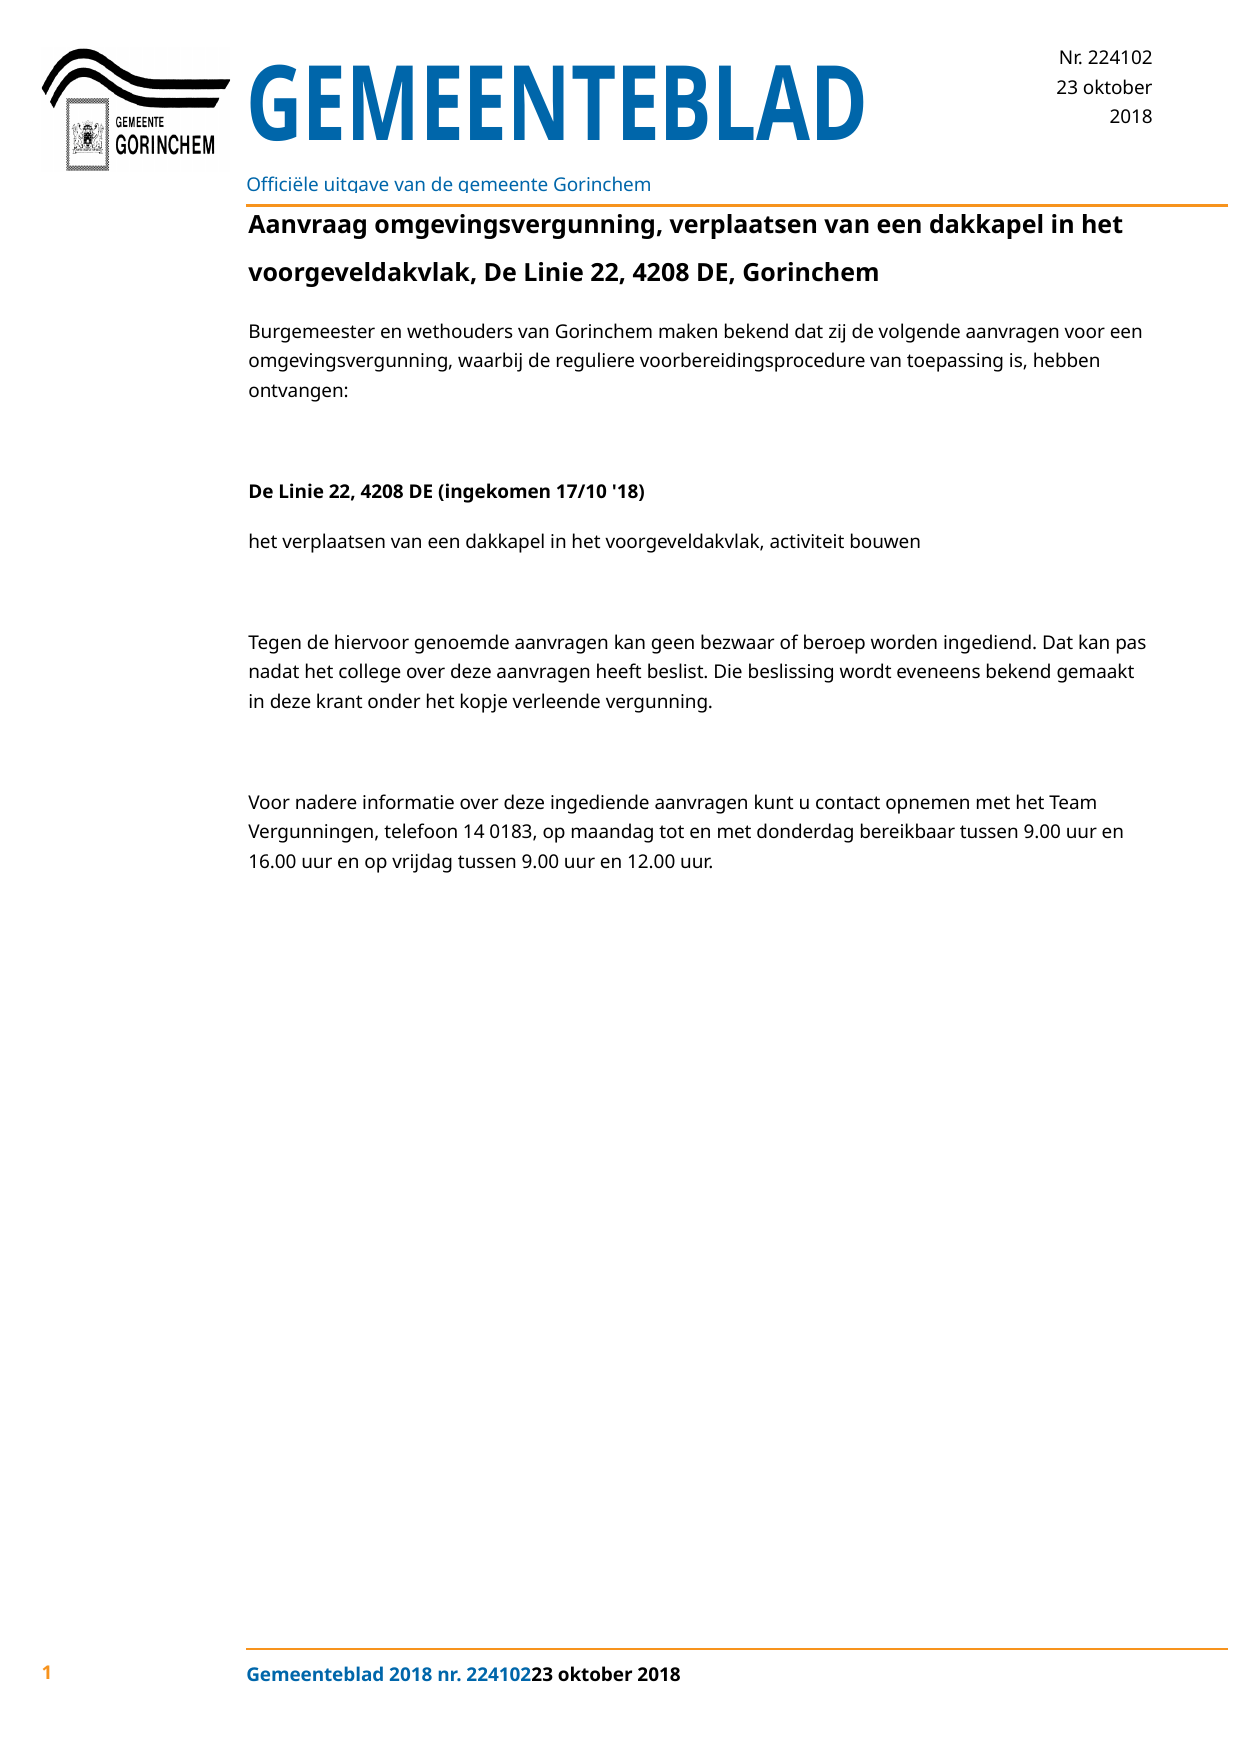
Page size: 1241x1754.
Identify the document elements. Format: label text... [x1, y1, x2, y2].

text Voor nadere informatie over deze ingediende aanvragen kunt u contact opnemen met het Team Vergunningen, telefoon 14 0183, op maandag tot en met donderdag bereikbaar tussen 9.00 uur en 16.00 uur en op vrijdag tussen 9.00 uur en 12.00 uur. [248, 789, 1152, 874]
text het verplaatsen van een dakkapel in het voorgeveldakvlak, activiteit bouwen [248, 528, 1152, 554]
text Burgemeester en wethouders van Gorinchem maken bekend dat zij de volgende aanvragen voor een omgevingsvergunning, waarbij de reguliere voorbereidingsprocedure van toepassing is, hebben ontvangen: [248, 318, 1152, 403]
text De Linie 22, 4208 DE (ingekomen 17/10 '18) [248, 478, 1152, 504]
picture [41, 47, 231, 172]
text Tegen de hiervoor genoemde aanvragen kan geen bezwaar of beroep worden ingediend. Dat kan pas nadat het college over deze aanvragen heeft beslist. Die beslissing wordt eveneens bekend gemaakt in deze krant onder het kopje verleende vergunning. [248, 629, 1152, 714]
text Aanvraag omgevingsvergunning, verplaatsen van een dakkapel in het voorgeveldakvlak, De Linie 22, 4208 DE, Gorinchem [248, 207, 1152, 288]
